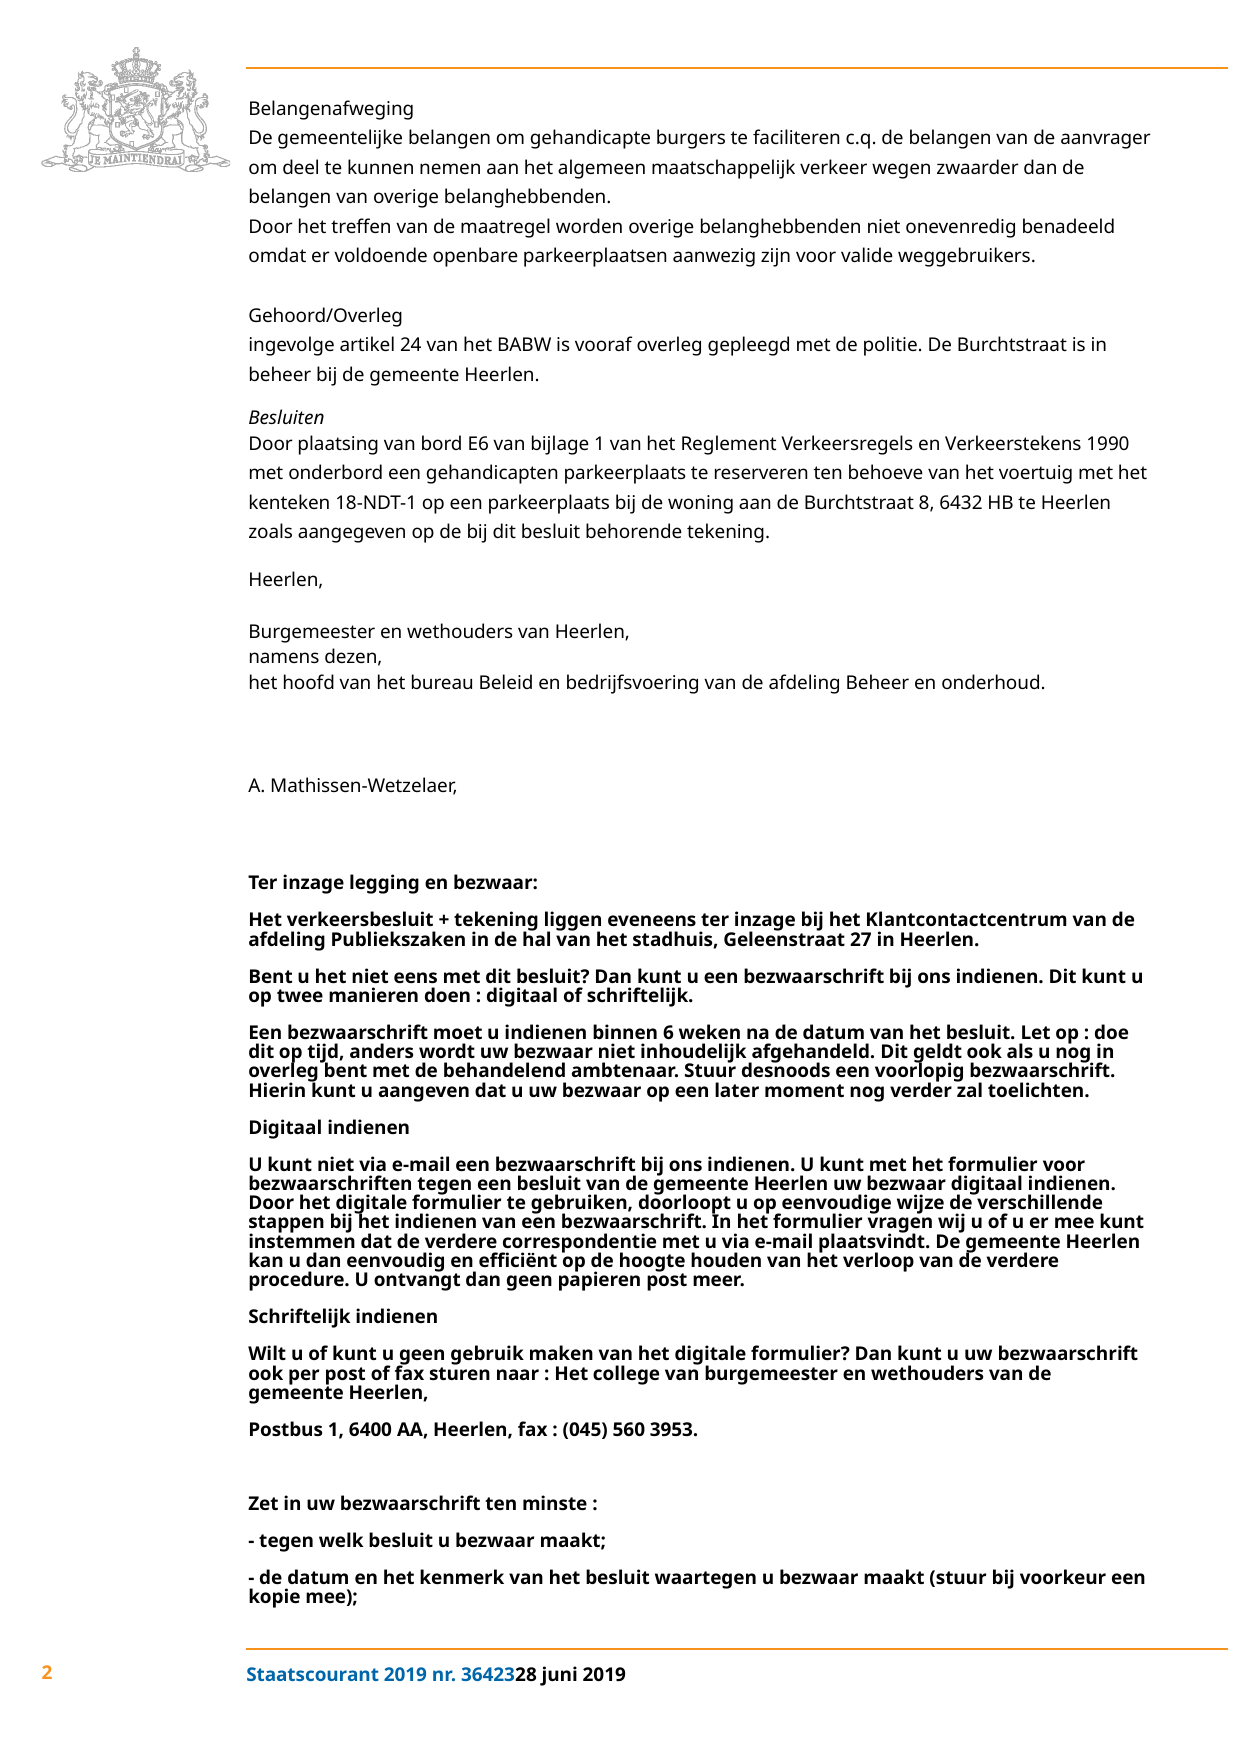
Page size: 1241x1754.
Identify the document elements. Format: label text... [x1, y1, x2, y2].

text Schriftelijk indienen [248, 1308, 1152, 1327]
text Postbus 1, 6400 AA, Heerlen, fax : (045) 560 3953. [248, 1421, 1152, 1440]
text Zet in uw bezwaarschrift ten minste : [248, 1495, 1152, 1514]
text Door het treffen van de maatregel worden overige belanghebbenden niet onevenredig benadeeld omdat er voldoende openbare parkeerplaatsen aanwezig zijn voor valide weggebruikers. [248, 213, 1152, 268]
text Burgemeester en wethouders van Heerlen, [248, 618, 1152, 644]
text A. Mathissen-Wetzelaer, [248, 772, 1152, 798]
text Belangenafweging [248, 95, 1152, 121]
text De gemeentelijke belangen om gehandicapte burgers te faciliteren c.q. de belangen van de aanvrager om deel te kunnen nemen aan het algemeen maatschappelijk verkeer wegen zwaarder dan de belangen van overige belanghebbenden. [248, 124, 1152, 209]
text Bent u het niet eens met dit besluit? Dan kunt u een bezwaarschrift bij ons indienen. Dit kunt u op twee manieren doen : digitaal of schriftelijk. [248, 968, 1152, 1006]
text Wilt u of kunt u geen gebruik maken van het digitale formulier? Dan kunt u uw bezwaarschrift ook per post of fax sturen naar : Het college van burgemeester en wethouders van de gemeente Heerlen, [248, 1345, 1152, 1403]
text Besluiten [248, 404, 1152, 430]
text - de datum en het kenmerk van het besluit waartegen u bezwaar maakt (stuur bij voorkeur een kopie mee); [248, 1569, 1152, 1607]
text - tegen welk besluit u bezwaar maakt; [248, 1532, 1152, 1551]
text U kunt niet via e-mail een bezwaarschrift bij ons indienen. U kunt met het formulier voor bezwaarschriften tegen een besluit van de gemeente Heerlen uw bezwaar digitaal indienen. Door het digitale formulier te gebruiken, doorloopt u op eenvoudige wijze de verschillende stappen bij het indienen van een bezwaarschrift. In het formulier vragen wij u of u er mee kunt instemmen dat de verdere correspondentie met u via e-mail plaatsvindt. De gemeente Heerlen kan u dan eenvoudig en efficiënt op de hoogte houden van het verloop van de verdere procedure. U ontvangt dan geen papieren post meer. [248, 1156, 1152, 1291]
text ingevolge artikel 24 van het BABW is vooraf overleg gepleegd met de politie. De Burchtstraat is in beheer bij de gemeente Heerlen. [248, 331, 1152, 387]
picture [41, 47, 231, 172]
text namens dezen, [248, 644, 1152, 669]
text Door plaatsing van bord E6 van bijlage 1 van het Reglement Verkeersregels en Verkeerstekens 1990 met onderbord een gehandicapten parkeerplaats te reserveren ten behoeve van het voertuig met het kenteken 18-NDT-1 op een parkeerplaats bij de woning aan de Burchtstraat 8, 6432 HB te Heerlen zoals aangegeven op de bij dit besluit behorende tekening. [248, 430, 1152, 544]
text Ter inzage legging en bezwaar: [248, 874, 1152, 894]
text Gehoord/Overleg [248, 302, 1152, 328]
text het hoofd van het bureau Beleid en bedrijfsvoering van de afdeling Beheer en onderhoud. [248, 669, 1152, 695]
text Digitaal indienen [248, 1119, 1152, 1138]
text Een bezwaarschrift moet u indienen binnen 6 weken na de datum van het besluit. Let op : doe dit op tijd, anders wordt uw bezwaar niet inhoudelijk afgehandeld. Dit geldt ook als u nog in overleg bent met de behandelend ambtenaar. Stuur desnoods een voorlopig bezwaarschrift. Hierin kunt u aangeven dat u uw bezwaar op een later moment nog verder zal toelichten. [248, 1024, 1152, 1101]
text Het verkeersbesluit + tekening liggen eveneens ter inzage bij het Klantcontactcentrum van de afdeling Publiekszaken in de hal van het stadhuis, Geleenstraat 27 in Heerlen. [248, 911, 1152, 950]
text Heerlen, [248, 566, 1152, 592]
